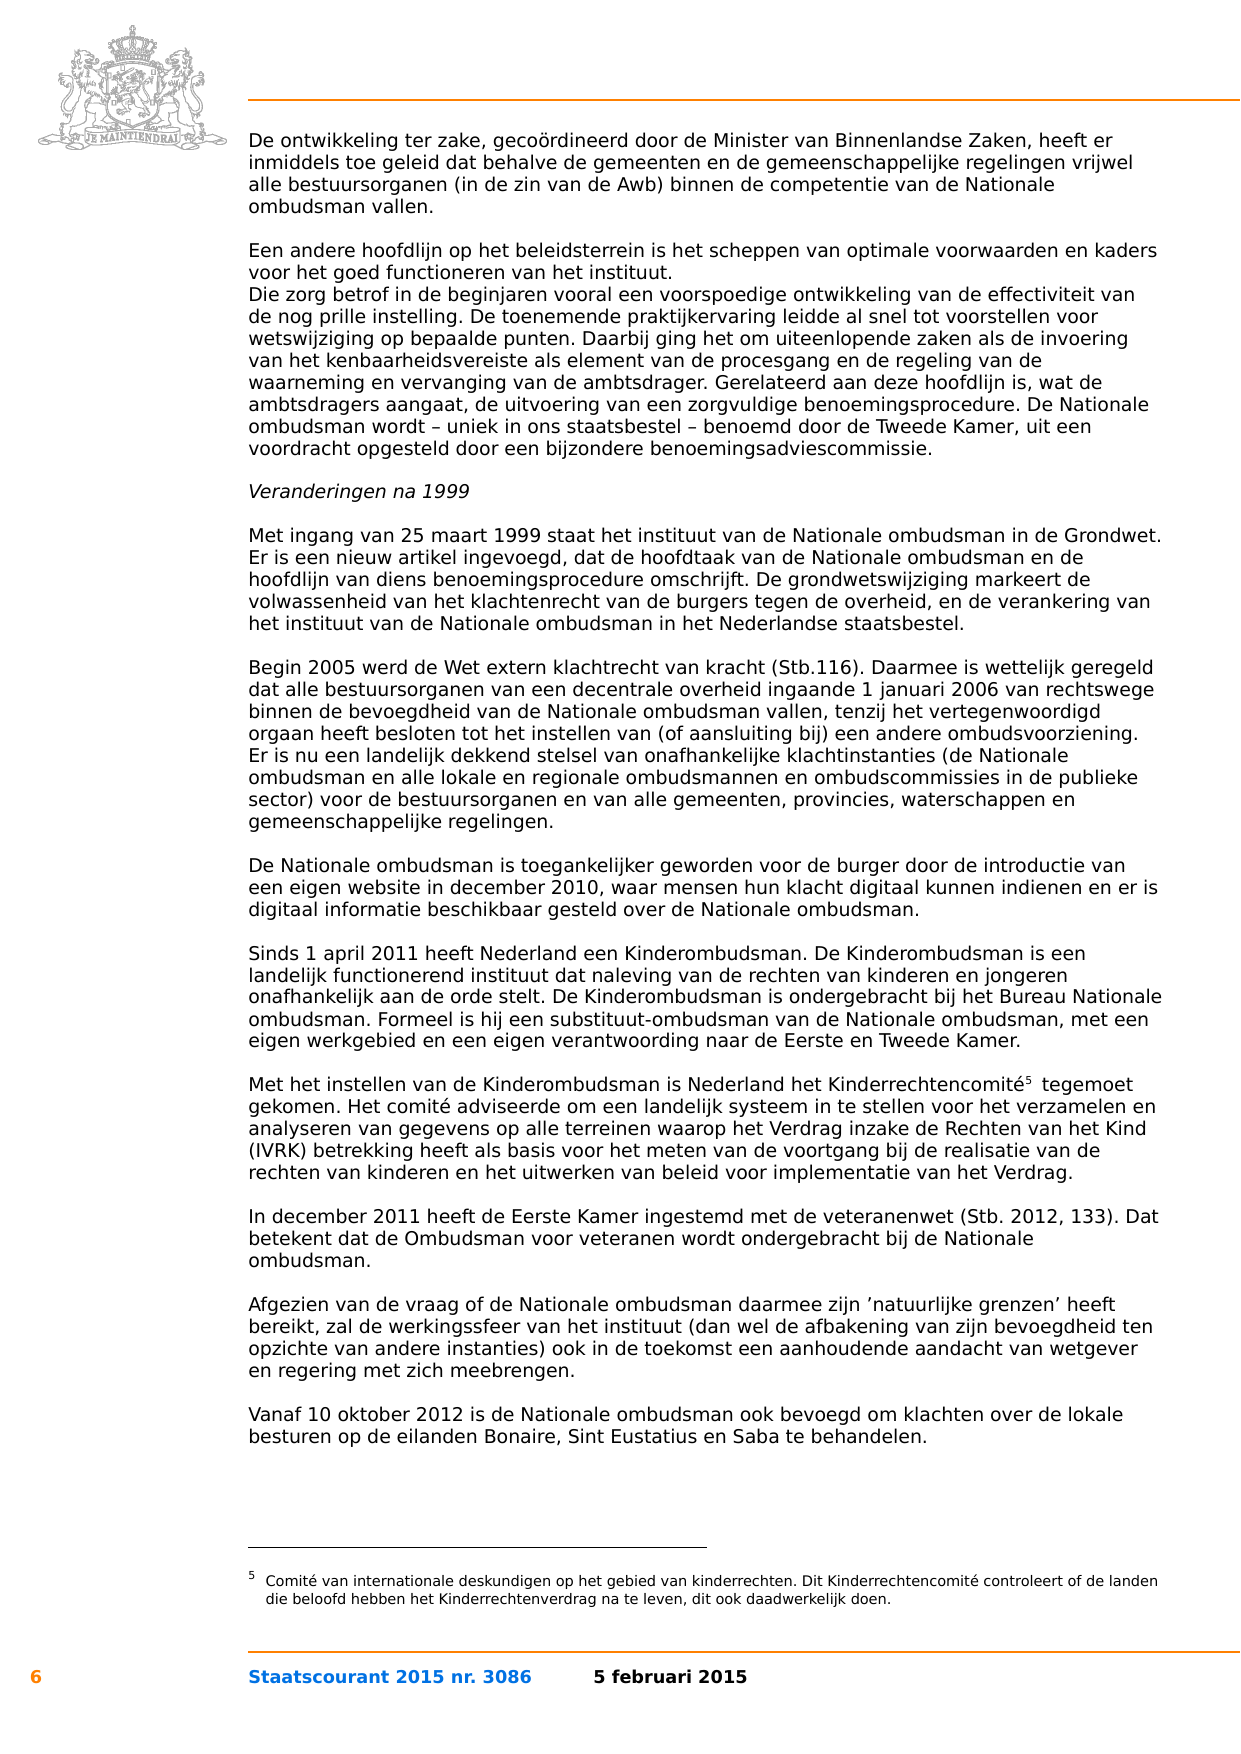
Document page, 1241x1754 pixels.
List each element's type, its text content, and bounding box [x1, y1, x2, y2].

text Comité van internationale deskundigen op het gebied van kinderrechten. Dit Kinderrechtencomité controleert of de landen die beloofd hebben het Kinderrechtenverdrag na te leven, dit ook daadwerkelijk doen. [248, 1569, 1163, 1608]
text De Nationale ombudsman is toegankelijker geworden voor de burger door de introductie van een eigen website in december 2010, waar mensen hun klacht digitaal kunnen indienen en er is digitaal informatie beschikbaar gesteld over de Nationale ombudsman. [248, 855, 1163, 921]
text Een andere hoofdlijn op het beleidsterrein is het scheppen van optimale voorwaarden en kaders voor het goed functioneren van het instituut. [248, 240, 1163, 284]
subtitle Veranderingen na 1999 [248, 481, 1163, 503]
text Vanaf 10 oktober 2012 is de Nationale ombudsman ook bevoegd om klachten over de lokale besturen op de eilanden Bonaire, Sint Eustatius en Saba te behandelen. [248, 1404, 1163, 1448]
picture [38, 25, 227, 150]
text Met het instellen van de Kinderombudsman is Nederland het Kinderrechtencomité tegemoet gekomen. Het comité adviseerde om een landelijk systeem in te stellen voor het verzamelen en analyseren van gegevens op alle terreinen waarop het Verdrag inzake de Rechten van het Kind (IVRK) betrekking heeft als basis voor het meten van de voortgang bij de realisatie van de rechten van kinderen en het uitwerken van beleid voor implementatie van het Verdrag. [248, 1074, 1163, 1184]
text Met ingang van 25 maart 1999 staat het instituut van de Nationale ombudsman in de Grondwet. Er is een nieuw artikel ingevoegd, dat de hoofdtaak van de Nationale ombudsman en de hoofdlijn van diens benoemingsprocedure omschrijft. De grondwetswijziging markeert de volwassenheid van het klachtenrecht van de burgers tegen de overheid, en de verankering van het instituut van de Nationale ombudsman in het Nederlandse staatsbestel. [248, 525, 1163, 635]
text Die zorg betrof in de beginjaren vooral een voorspoedige ontwikkeling van de effectiviteit van de nog prille instelling. De toenemende praktijkervaring leidde al snel tot voorstellen voor wetswijziging op bepaalde punten. Daarbij ging het om uiteenlopende zaken als de invoering van het kenbaarheidsvereiste als element van de procesgang en de regeling van de waarneming en vervanging van de ambtsdrager. Gerelateerd aan deze hoofdlijn is, wat de ambtsdragers aangaat, de uitvoering van een zorgvuldige benoemingsprocedure. De Nationale ombudsman wordt – uniek in ons staatsbestel – benoemd door de Tweede Kamer, uit een voordracht opgesteld door een bijzondere benoemingsadviescommissie. [248, 284, 1163, 459]
text In december 2011 heeft de Eerste Kamer ingestemd met de veteranenwet (Stb. 2012, 133). Dat betekent dat de Ombudsman voor veteranen wordt ondergebracht bij de Nationale ombudsman. [248, 1206, 1163, 1272]
text De ontwikkeling ter zake, gecoördineerd door de Minister van Binnenlandse Zaken, heeft er inmiddels toe geleid dat behalve de gemeenten en de gemeenschappelijke regelingen vrijwel alle bestuursorganen (in de zin van de Awb) binnen de competentie van de Nationale ombudsman vallen. [248, 130, 1163, 218]
text Afgezien van de vraag of de Nationale ombudsman daarmee zijn ’natuurlijke grenzen’ heeft bereikt, zal de werkingssfeer van het instituut (dan wel de afbakening van zijn bevoegdheid ten opzichte van andere instanties) ook in de toekomst een aanhoudende aandacht van wetgever en regering met zich meebrengen. [248, 1294, 1163, 1382]
text Sinds 1 april 2011 heeft Nederland een Kinderombudsman. De Kinderombudsman is een landelijk functionerend instituut dat naleving van de rechten van kinderen en jongeren onafhankelijk aan de orde stelt. De Kinderombudsman is ondergebracht bij het Bureau Nationale ombudsman. Formeel is hij een substituut-ombudsman van de Nationale ombudsman, met een eigen werkgebied en een eigen verantwoording naar de Eerste en Tweede Kamer. [248, 942, 1163, 1052]
text Begin 2005 werd de Wet extern klachtrecht van kracht (Stb.116). Daarmee is wettelijk geregeld dat alle bestuursorganen van een decentrale overheid ingaande 1 januari 2006 van rechtswege binnen de bevoegdheid van de Nationale ombudsman vallen, tenzij het vertegenwoordigd orgaan heeft besloten tot het instellen van (of aansluiting bij) een andere ombudsvoorziening. Er is nu een landelijk dekkend stelsel van onafhankelijke klachtinstanties (de Nationale ombudsman en alle lokale en regionale ombudsmannen en ombudscommissies in de publieke sector) voor de bestuursorganen en van alle gemeenten, provincies, waterschappen en gemeenschappelijke regelingen. [248, 657, 1163, 833]
